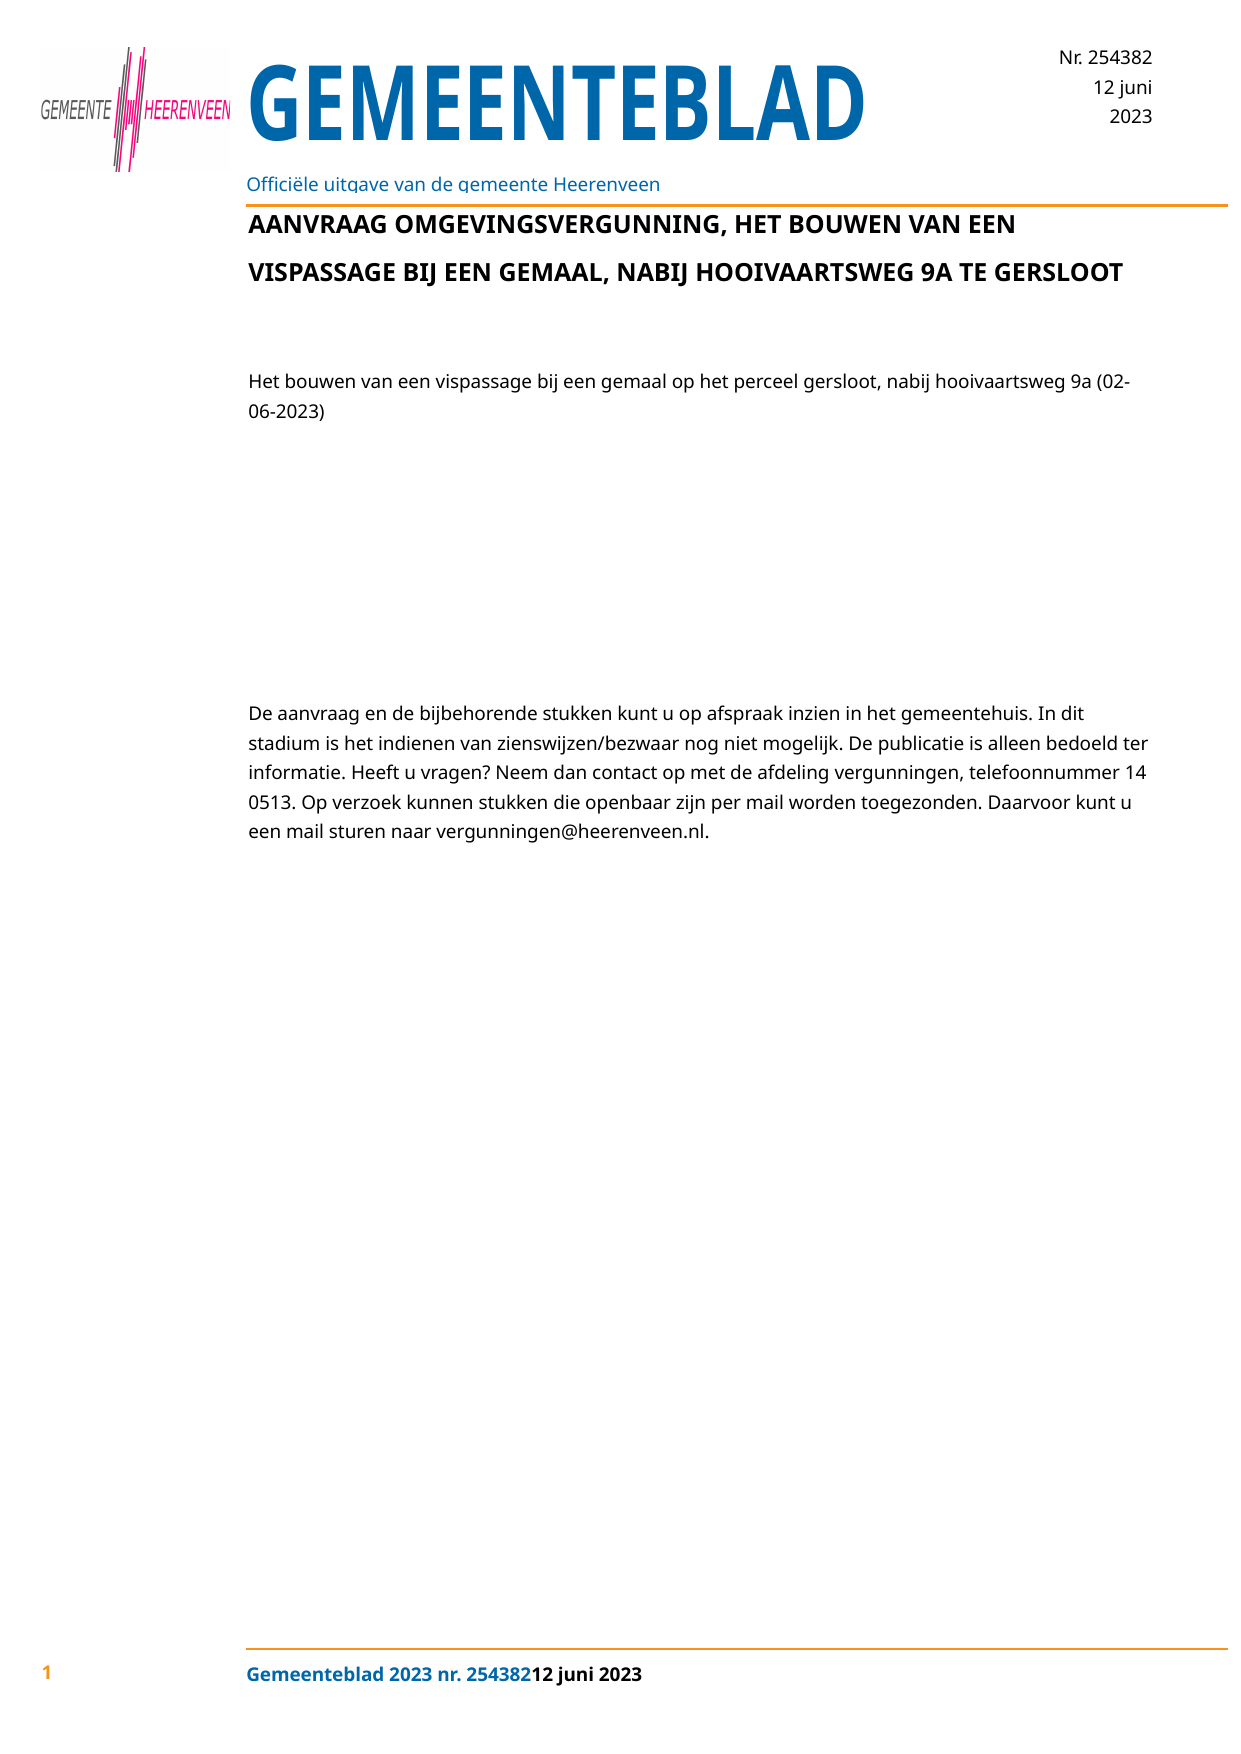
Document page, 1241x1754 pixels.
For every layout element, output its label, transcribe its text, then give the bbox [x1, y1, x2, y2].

text Het bouwen van een vispassage bij een gemaal op het perceel gersloot, nabij hooivaartsweg 9a (02-06-2023) [248, 368, 1152, 424]
picture [41, 47, 231, 172]
text AANVRAAG OMGEVINGSVERGUNNING, HET BOUWEN VAN EEN VISPASSAGE BIJ EEN GEMAAL, NABIJ HOOIVAARTSWEG 9A TE GERSLOOT [248, 207, 1152, 288]
text De aanvraag en de bijbehorende stukken kunt u op afspraak inzien in het gemeentehuis. In dit stadium is het indienen van zienswijzen/bezwaar nog niet mogelijk. De publicatie is alleen bedoeld ter informatie. Heeft u vragen? Neem dan contact op met de afdeling vergunningen, telefoonnummer 14 0513. Op verzoek kunnen stukken die openbaar zijn per mail worden toegezonden. Daarvoor kunt u een mail sturen naar vergunningen@heerenveen.nl. [248, 700, 1152, 844]
